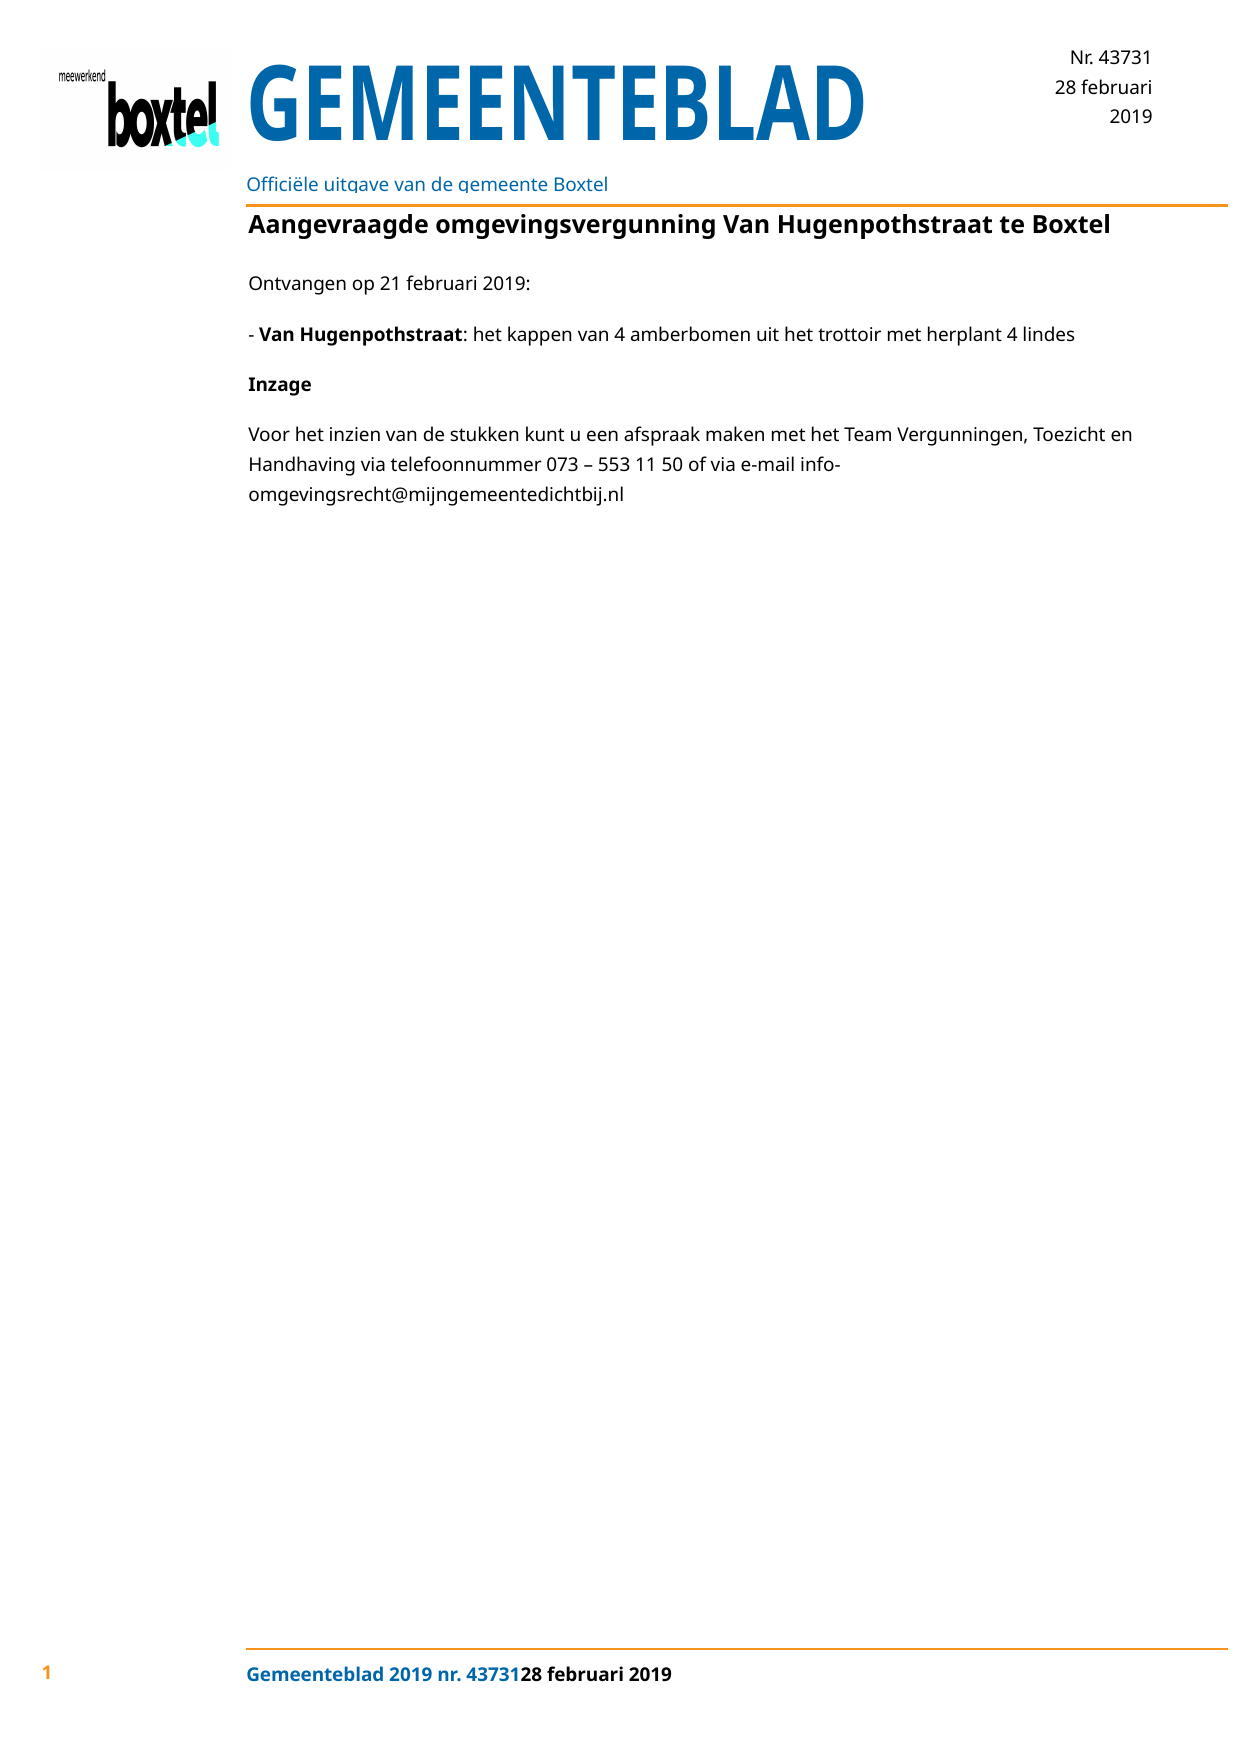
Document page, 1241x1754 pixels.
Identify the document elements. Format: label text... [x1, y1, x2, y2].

text Aangevraagde omgevingsvergunning Van Hugenpothstraat te Boxtel [248, 207, 1152, 241]
text - Van Hugenpothstraat: het kappen van 4 amberbomen uit het trottoir met herplant 4 lindes [248, 321, 1152, 346]
text Inzage [248, 371, 1152, 397]
text Voor het inzien van de stukken kunt u een afspraak maken met het Team Vergunningen, Toezicht en Handhaving via telefoonnummer 073 – 553 11 50 of via e-mail info-omgevingsrecht@mijngemeentedichtbij.nl [248, 422, 1152, 506]
picture [41, 47, 231, 172]
text Ontvangen op 21 februari 2019: [248, 270, 1152, 296]
